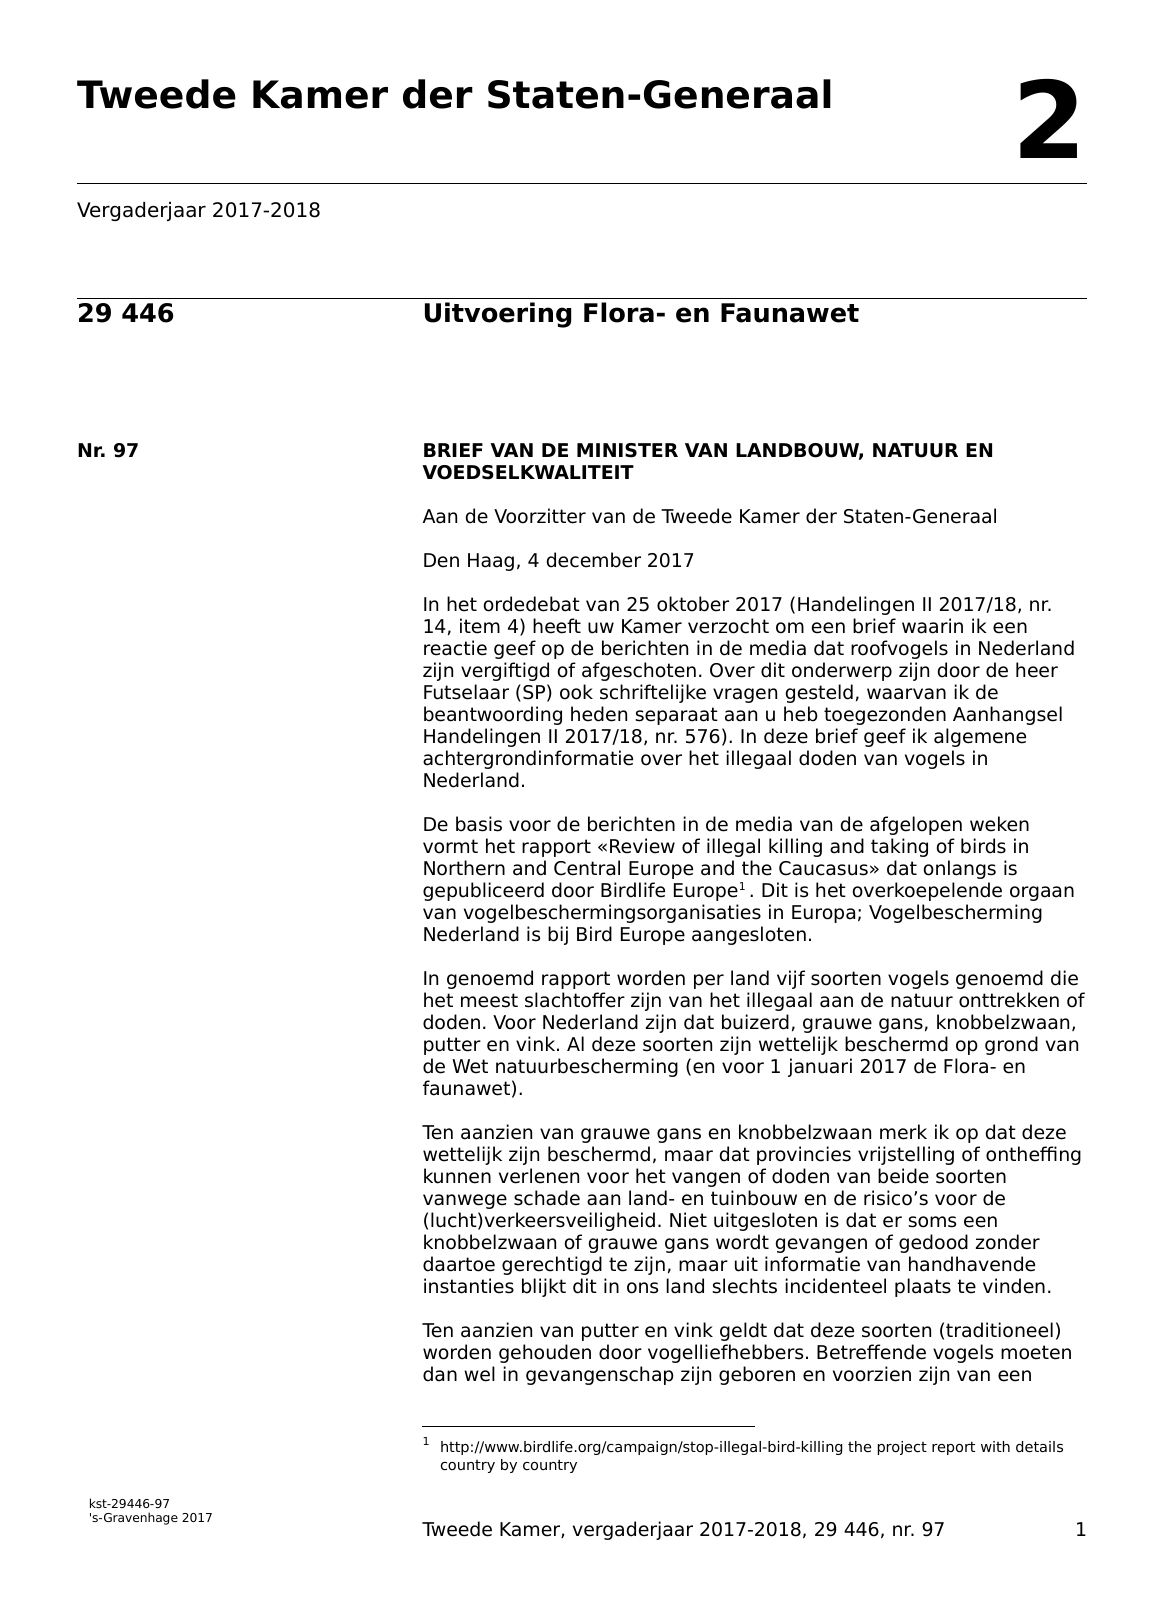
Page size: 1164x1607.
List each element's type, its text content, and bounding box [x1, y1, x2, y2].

text De basis voor de berichten in de media van de afgelopen weken vormt het rapport «Review of illegal killing and taking of birds in Northern and Central Europe and the Caucasus» dat onlangs is gepubliceerd door Birdlife Europe. Dit is het overkoepelende orgaan van vogelbeschermingsorganisaties in Europa; Vogelbescherming Nederland is bij Bird Europe aangesloten. [422, 814, 1087, 946]
text Aan de Voorzitter van de Tweede Kamer der Staten-Generaal [422, 506, 1087, 528]
subtitle Nr. 97 BRIEF VAN DE MINISTER VAN LANDBOUW, NATUUR EN VOEDSELKWALITEIT [77, 440, 1087, 484]
text Den Haag, 4 december 2017 [422, 550, 1087, 572]
text kst-29446-97 [88, 1497, 323, 1511]
table_cell Vergaderjaar 2017-2018 [77, 184, 1087, 298]
table_header 2 [886, 59, 1087, 183]
text http://www.birdlife.org/campaign/stop-illegal-bird-killing the project report with details country by country [422, 1435, 1087, 1474]
text 's-Gravenhage 2017 [88, 1511, 323, 1525]
text Ten aanzien van putter en vink geldt dat deze soorten (traditioneel) worden gehouden door vogelliefhebbers. Betreffende vogels moeten dan wel in gevangenschap zijn geboren en voorzien zijn van een [422, 1320, 1087, 1386]
text Ten aanzien van grauwe gans en knobbelzwaan merk ik op dat deze wettelijk zijn beschermd, maar dat provincies vrijstelling of ontheffing kunnen verlenen voor het vangen of doden van beide soorten vanwege schade aan land- en tuinbouw en de risico’s voor de (lucht)verkeersveiligheid. Niet uitgesloten is dat er soms een knobbelzwaan of grauwe gans wordt gevangen of gedood zonder daartoe gerechtigd te zijn, maar uit informatie van handhavende instanties blijkt dit in ons land slechts incidenteel plaats te vinden. [422, 1122, 1087, 1298]
text In genoemd rapport worden per land vijf soorten vogels genoemd die het meest slachtoffer zijn van het illegaal aan de natuur onttrekken of doden. Voor Nederland zijn dat buizerd, grauwe gans, knobbelzwaan, putter en vink. Al deze soorten zijn wettelijk beschermd op grond van de Wet natuurbescherming (en voor 1 januari 2017 de Flora- en faunawet). [422, 968, 1087, 1100]
subtitle 29 446 Uitvoering Flora- en Faunawet [77, 299, 1087, 329]
text In het ordedebat van 25 oktober 2017 (Handelingen II 2017/18, nr. 14, item 4) heeft uw Kamer verzocht om een brief waarin ik een reactie geef op de berichten in de media dat roofvogels in Nederland zijn vergiftigd of afgeschoten. Over dit onderwerp zijn door de heer Futselaar (SP) ook schriftelijke vragen gesteld, waarvan ik de beantwoording heden separaat aan u heb toegezonden Aanhangsel Handelingen II 2017/18, nr. 576). In deze brief geef ik algemene achtergrondinformatie over het illegaal doden van vogels in Nederland. [422, 594, 1087, 792]
table_header Tweede Kamer der Staten-Generaal [77, 59, 886, 183]
